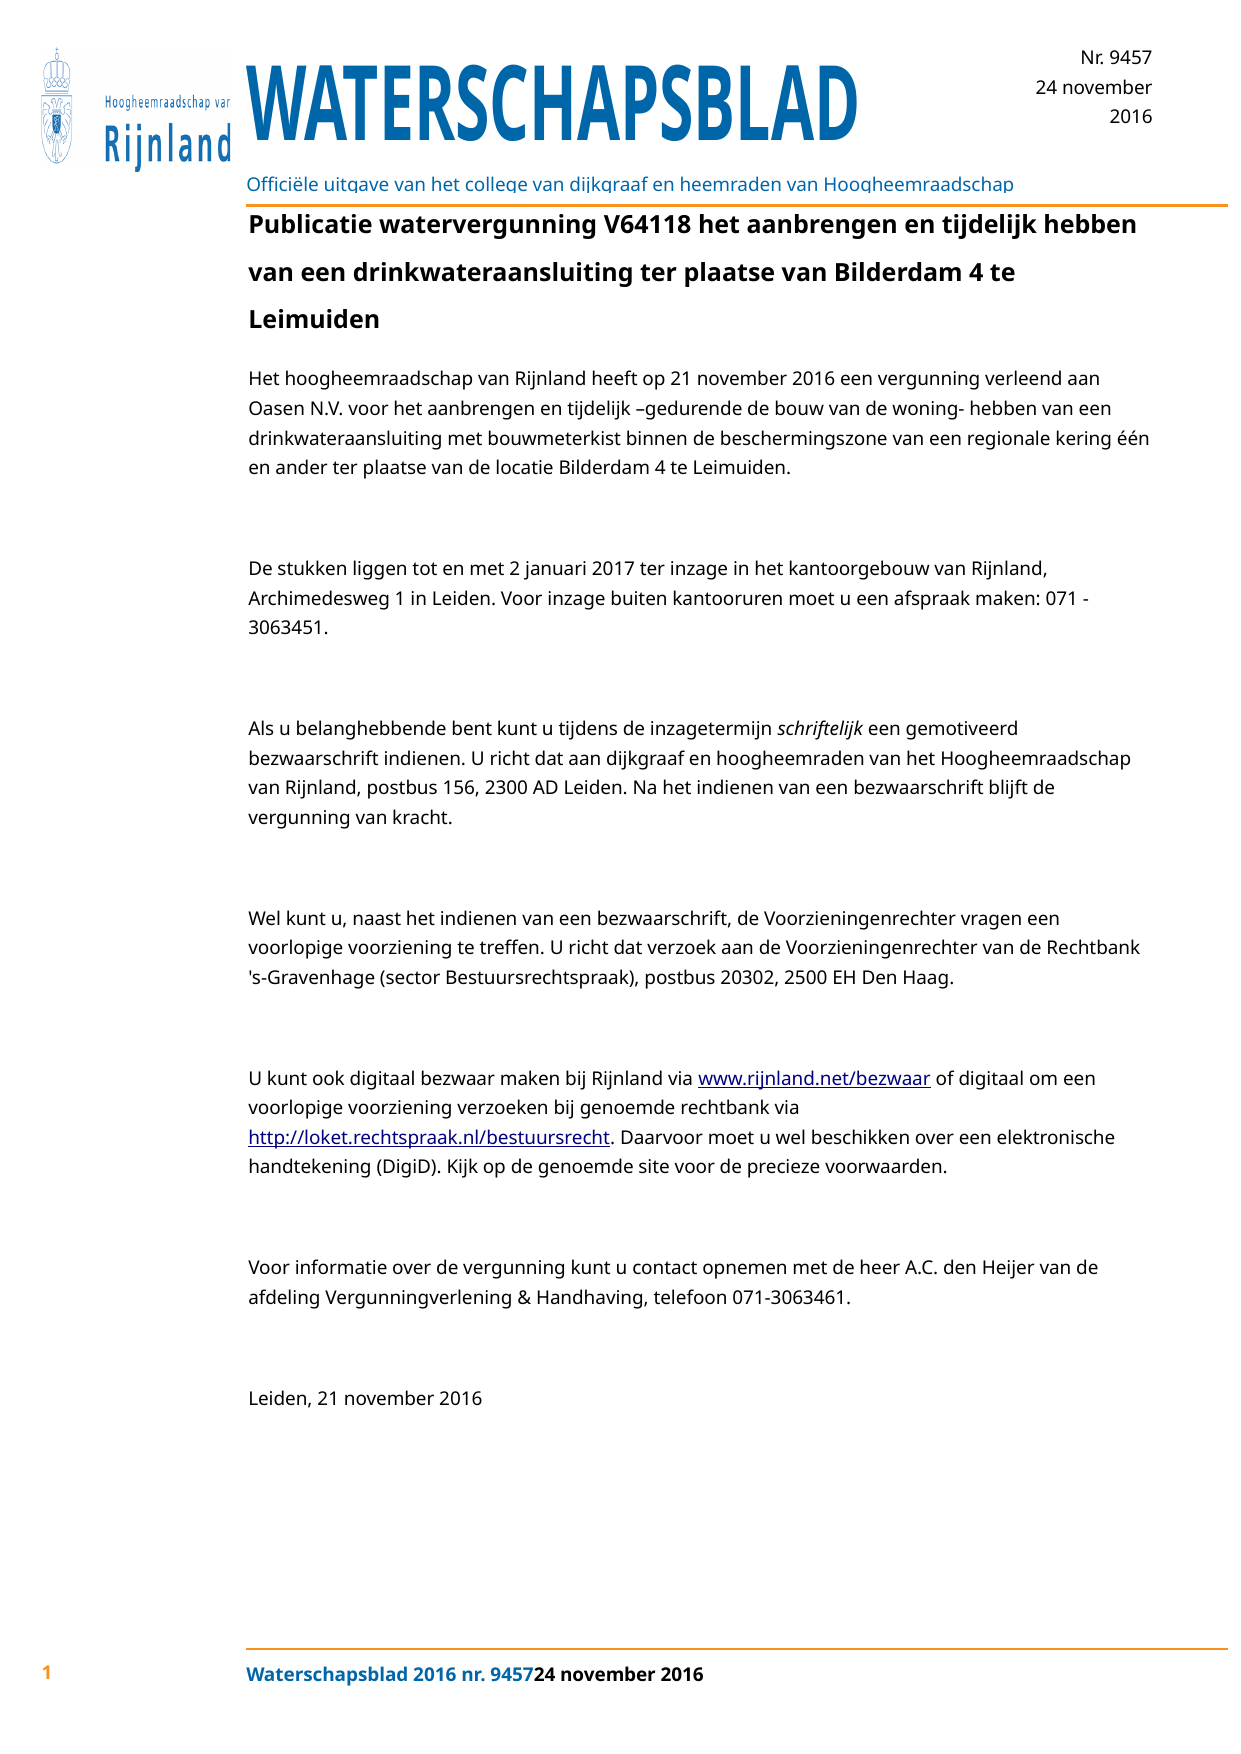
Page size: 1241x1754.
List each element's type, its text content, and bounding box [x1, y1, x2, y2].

text Wel kunt u, naast het indienen van een bezwaarschrift, de Voorzieningenrechter vragen een voorlopige voorziening te treffen. U richt dat verzoek aan de Voorzieningenrechter van de Rechtbank 's-Gravenhage (sector Bestuursrechtspraak), postbus 20302, 2500 EH Den Haag. [248, 905, 1152, 989]
text Als u belanghebbende bent kunt u tijdens de inzagetermijn schriftelijk een gemotiveerd bezwaarschrift indienen. U richt dat aan dijkgraaf en hoogheemraden van het Hoogheemraadschap van Rijnland, postbus 156, 2300 AD Leiden. Na het indienen van een bezwaarschrift blijft de vergunning van kracht. [248, 715, 1152, 829]
text De stukken liggen tot en met 2 januari 2017 ter inzage in het kantoorgebouw van Rijnland, Archimedesweg 1 in Leiden. Voor inzage buiten kantooruren moet u een afspraak maken: 071 - 3063451. [248, 555, 1152, 640]
text U kunt ook digitaal bezwaar maken bij Rijnland via www.rijnland.net/bezwaar of digitaal om een voorlopige voorziening verzoeken bij genoemde rechtbank via http://loket.rechtspraak.nl/bestuursrecht. Daarvoor moet u wel beschikken over een elektronische handtekening (DigiD). Kijk op de genoemde site voor de precieze voorwaarden. [248, 1065, 1152, 1179]
text Het hoogheemraadschap van Rijnland heeft op 21 november 2016 een vergunning verleend aan Oasen N.V. voor het aanbrengen en tijdelijk –gedurende de bouw van de woning- hebben van een drinkwateraansluiting met bouwmeterkist binnen de beschermingszone van een regionale kering één en ander ter plaatse van de locatie Bilderdam 4 te Leimuiden. [248, 366, 1152, 480]
text Voor informatie over de vergunning kunt u contact opnemen met de heer A.C. den Heijer van de afdeling Vergunningverlening & Handhaving, telefoon 071-3063461. [248, 1254, 1152, 1309]
picture [41, 47, 231, 172]
text Publicatie watervergunning V64118 het aanbrengen en tijdelijk hebben van een drinkwateraansluiting ter plaatse van Bilderdam 4 te Leimuiden [248, 207, 1152, 336]
text Leiden, 21 november 2016 [248, 1385, 1152, 1410]
